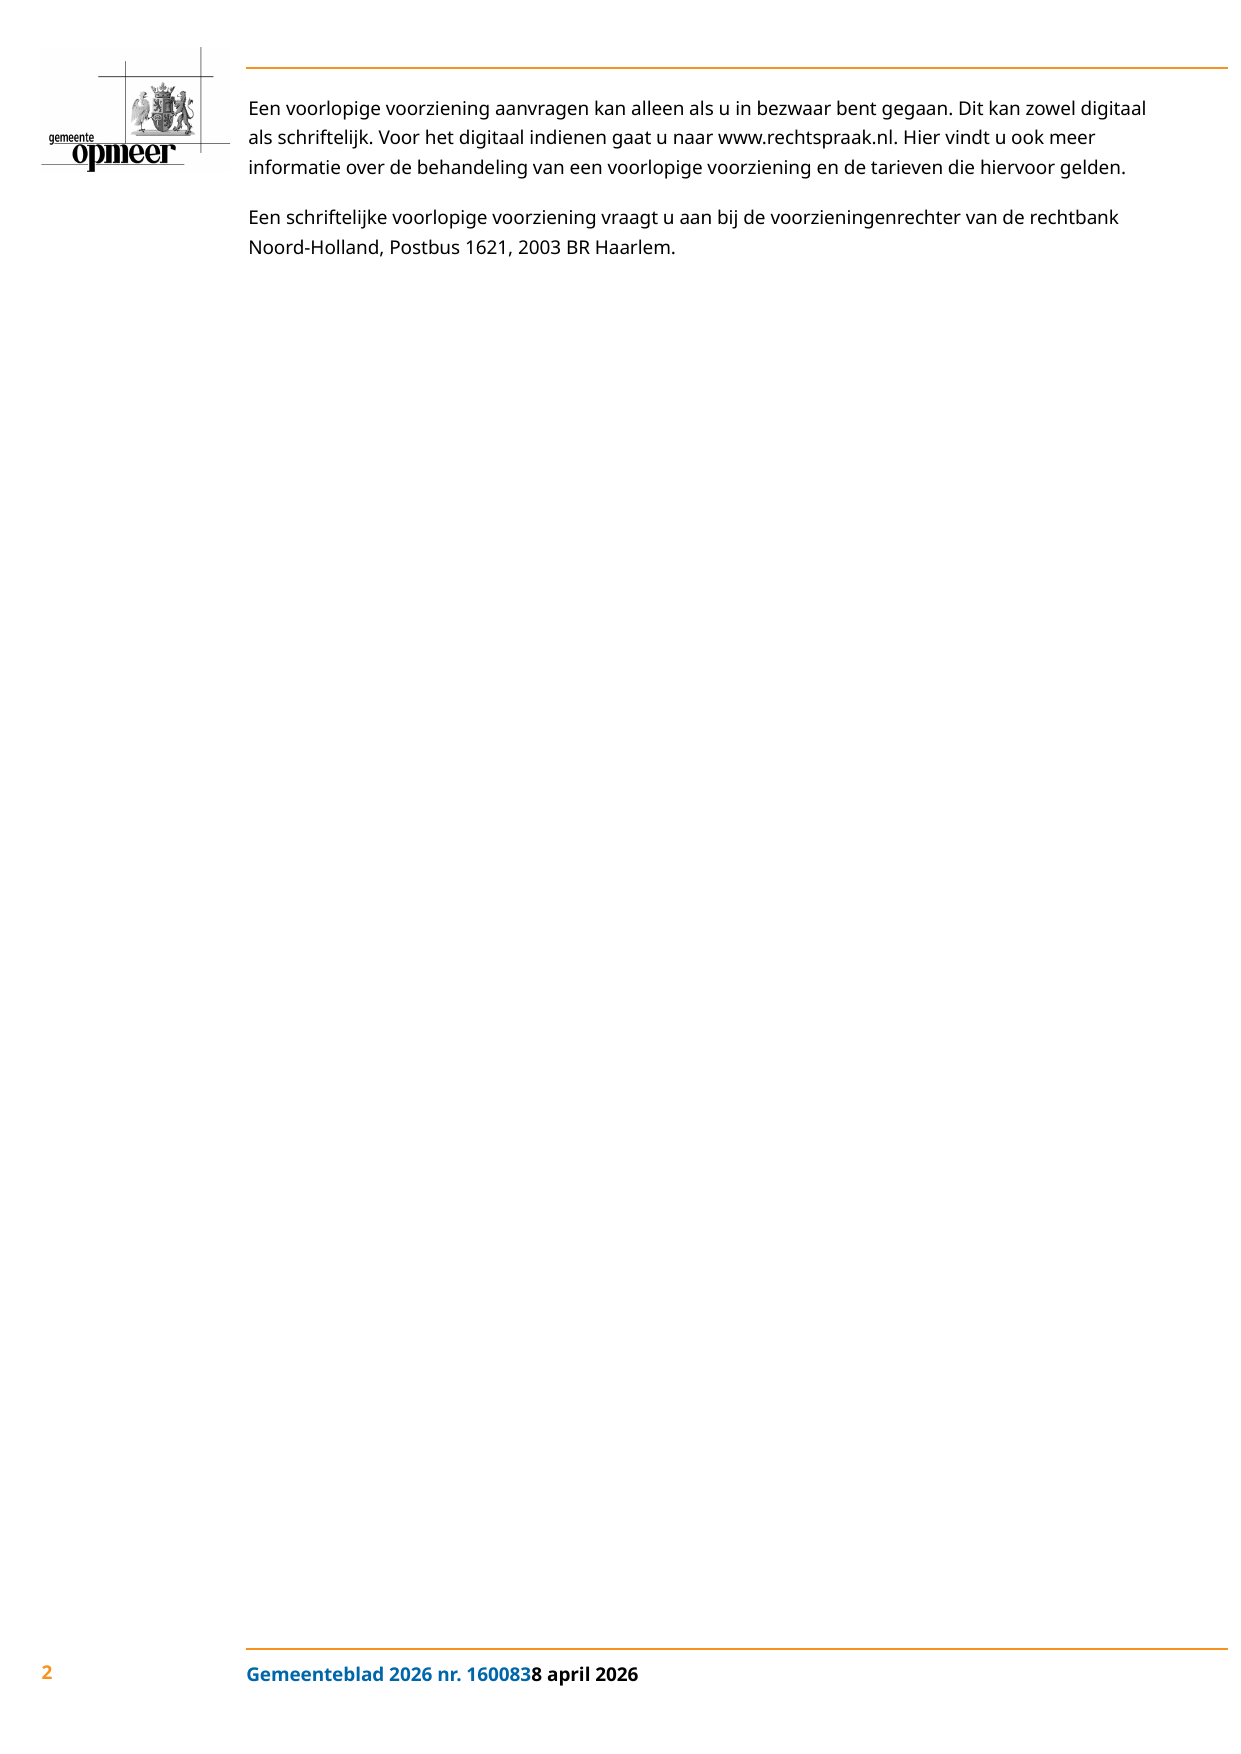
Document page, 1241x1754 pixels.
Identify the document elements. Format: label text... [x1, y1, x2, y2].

text Een schriftelijke voorlopige voorziening vraagt u aan bij de voorzieningenrechter van de rechtbank Noord-Holland, Postbus 1621, 2003 BR Haarlem. [248, 204, 1152, 260]
picture [41, 47, 231, 172]
text Een voorlopige voorziening aanvragen kan alleen als u in bezwaar bent gegaan. Dit kan zowel digitaal als schriftelijk. Voor het digitaal indienen gaat u naar www.rechtspraak.nl. Hier vindt u ook meer informatie over de behandeling van een voorlopige voorziening en de tarieven die hiervoor gelden. [248, 95, 1152, 180]
